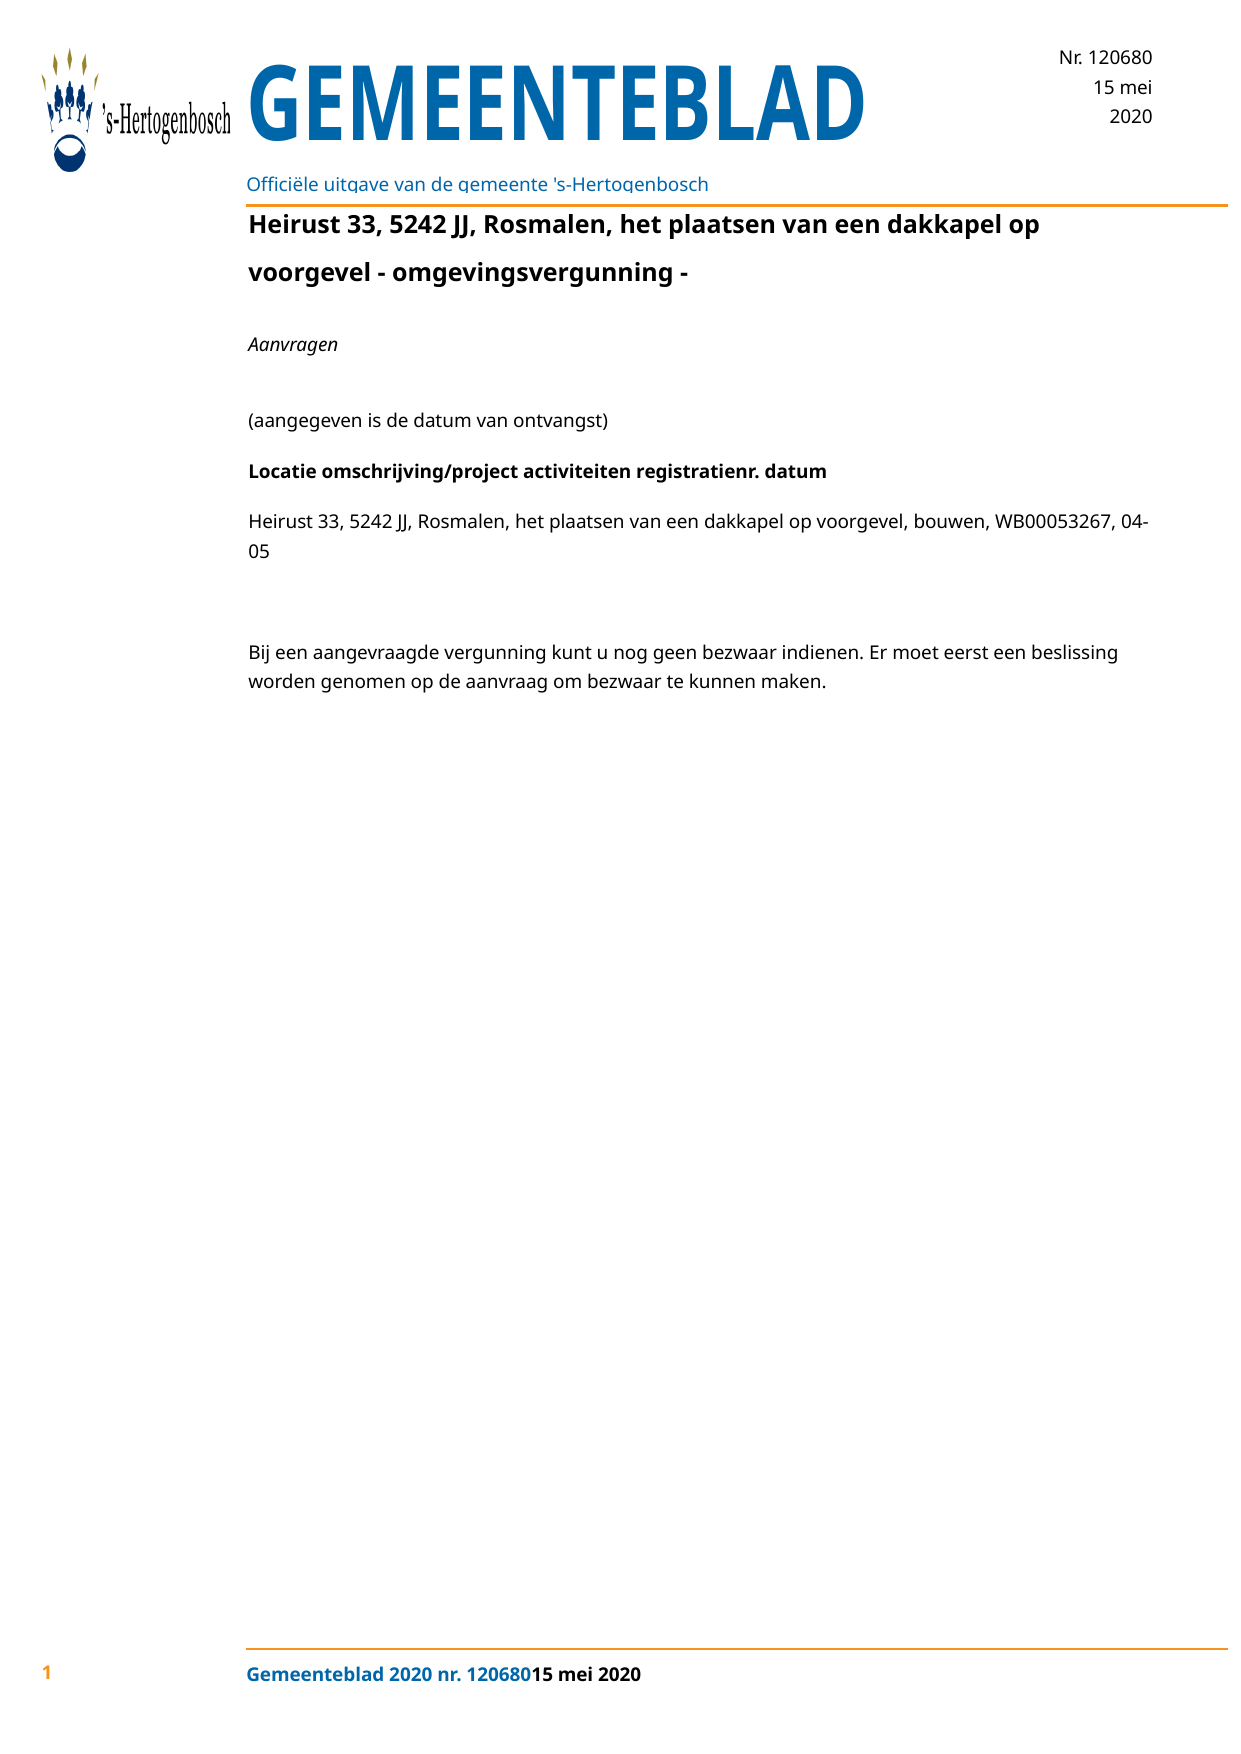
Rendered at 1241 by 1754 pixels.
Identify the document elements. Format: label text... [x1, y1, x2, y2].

text Aanvragen [248, 331, 1152, 357]
text (aangegeven is de datum van ontvangst) [248, 408, 1152, 433]
text Locatie omschrijving/project activiteiten registratienr. datum [248, 458, 1152, 484]
text Heirust 33, 5242 JJ, Rosmalen, het plaatsen van een dakkapel op voorgevel - omgevingsvergunning - [248, 207, 1152, 288]
picture [41, 47, 231, 172]
text Bij een aangevraagde vergunning kunt u nog geen bezwaar indienen. Er moet eerst een beslissing worden genomen op de aanvraag om bezwaar te kunnen maken. [248, 639, 1152, 694]
text Heirust 33, 5242 JJ, Rosmalen, het plaatsen van een dakkapel op voorgevel, bouwen, WB00053267, 04-05 [248, 508, 1152, 564]
